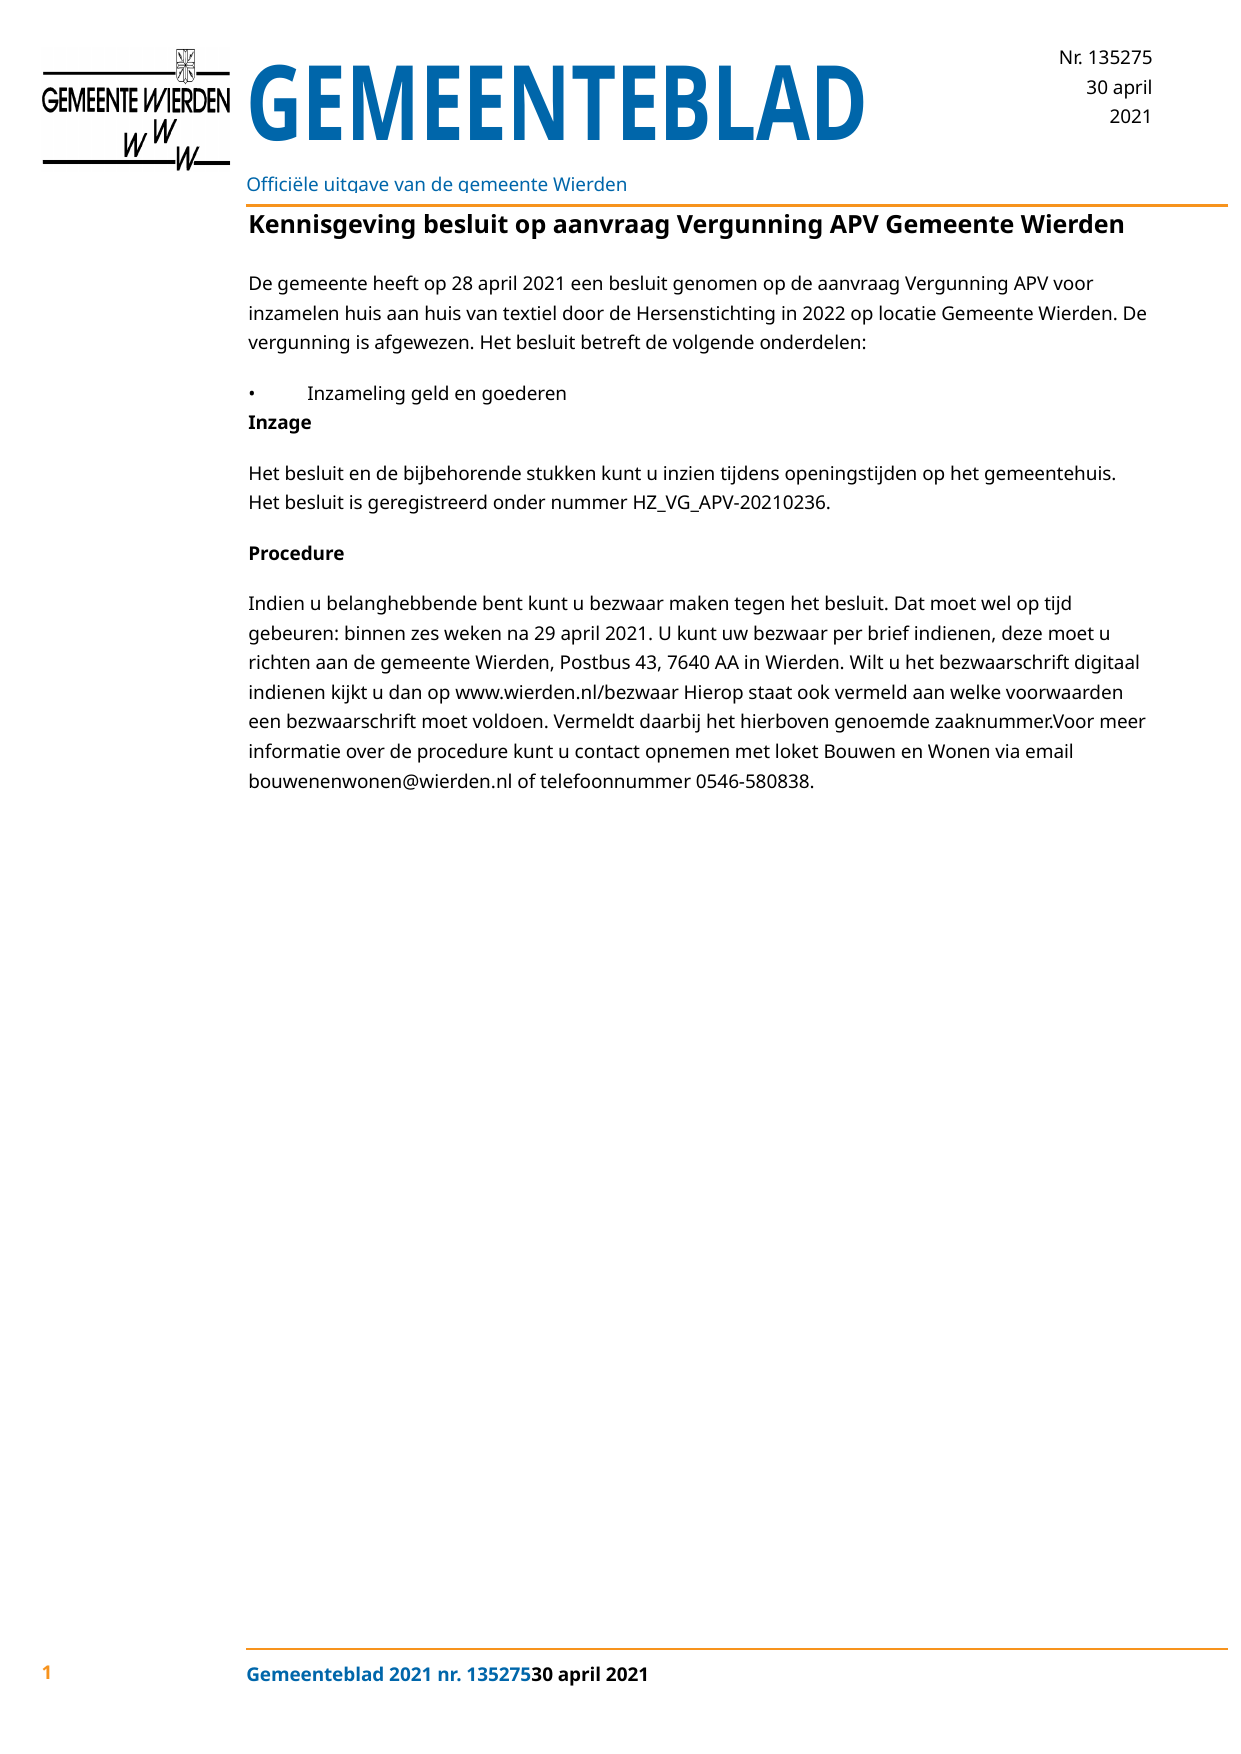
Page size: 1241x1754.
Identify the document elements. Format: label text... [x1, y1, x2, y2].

text Kennisgeving besluit op aanvraag Vergunning APV Gemeente Wierden [248, 207, 1152, 241]
text Inzage [248, 409, 1152, 435]
text Indien u belanghebbende bent kunt u bezwaar maken tegen het besluit. Dat moet wel op tijd gebeuren: binnen zes weken na 29 april 2021. U kunt uw bezwaar per brief indienen, deze moet u richten aan de gemeente Wierden, Postbus 43, 7640 AA in Wierden. Wilt u het bezwaarschrift digitaal indienen kijkt u dan op www.wierden.nl/bezwaar Hierop staat ook vermeld aan welke voorwaarden een bezwaarschrift moet voldoen. Vermeldt daarbij het hierboven genoemde zaaknummer.Voor meer informatie over de procedure kunt u contact opnemen met loket Bouwen en Wonen via email bouwenenwonen@wierden.nl of telefoonnummer 0546-580838. [248, 590, 1152, 793]
list Inzameling geld en goederen [248, 380, 1152, 406]
picture [41, 47, 231, 172]
text De gemeente heeft op 28 april 2021 een besluit genomen op de aanvraag Vergunning APV voor inzamelen huis aan huis van textiel door de Hersenstichting in 2022 op locatie Gemeente Wierden. De vergunning is afgewezen. Het besluit betreft de volgende onderdelen: [248, 270, 1152, 355]
text Procedure [248, 540, 1152, 566]
text Het besluit en de bijbehorende stukken kunt u inzien tijdens openingstijden op het gemeentehuis. Het besluit is geregistreerd onder nummer HZ_VG_APV-20210236. [248, 460, 1152, 515]
